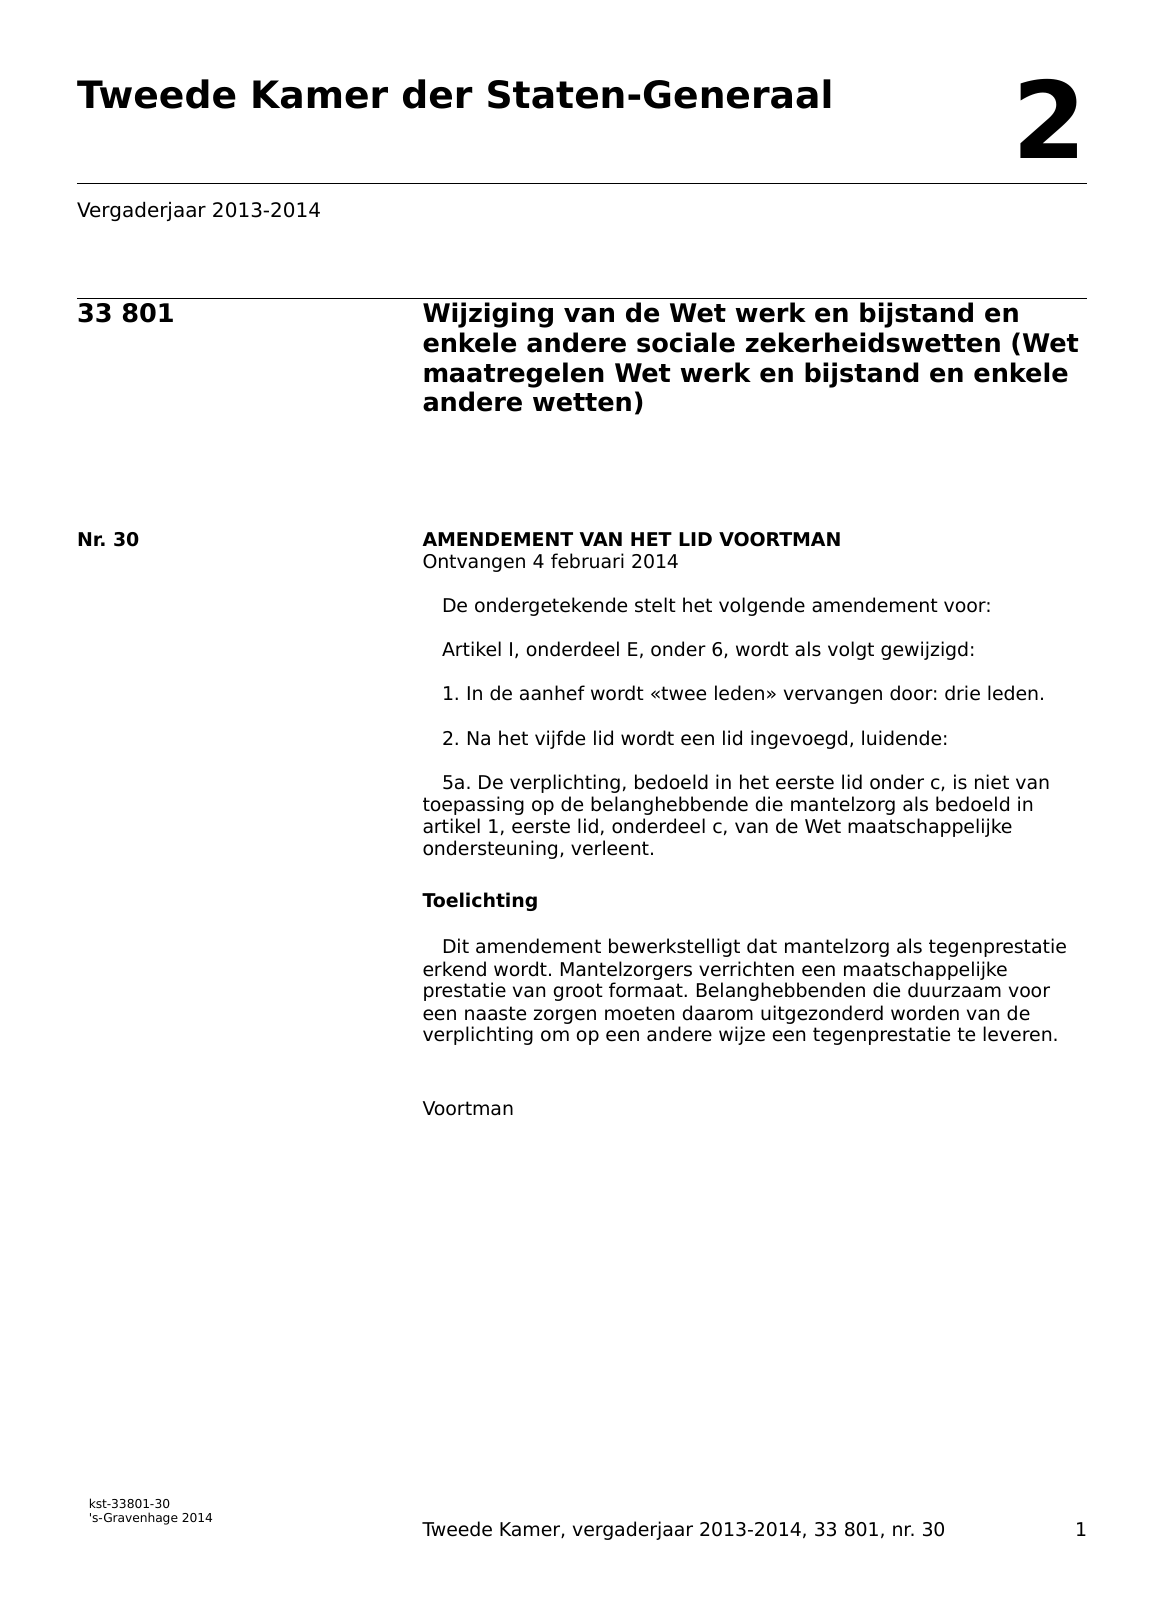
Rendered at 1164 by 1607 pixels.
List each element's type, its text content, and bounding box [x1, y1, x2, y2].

text Voortman [422, 1076, 1087, 1120]
text Artikel I, onderdeel E, onder 6, wordt als volgt gewijzigd: [422, 639, 1087, 661]
text kst-33801-30 [88, 1497, 323, 1511]
text 2. Na het vijfde lid wordt een lid ingevoegd, luidende: [422, 727, 1087, 749]
table_header 2 [886, 59, 1087, 183]
text 5a. De verplichting, bedoeld in het eerste lid onder c, is niet van toepassing op de belanghebbende die mantelzorg als bedoeld in artikel 1, eerste lid, onderdeel c, van de Wet maatschappelijke ondersteuning, verleent. [422, 772, 1087, 859]
text Ontvangen 4 februari 2014 [422, 551, 1087, 573]
text De ondergetekende stelt het volgende amendement voor: [422, 595, 1087, 617]
text 1. In de aanhef wordt «twee leden» vervangen door: drie leden. [422, 683, 1087, 705]
table_cell Vergaderjaar 2013-2014 [77, 184, 1087, 298]
text 's-Gravenhage 2014 [88, 1511, 323, 1525]
subtitle 33 801 Wijziging van de Wet werk en bijstand en enkele andere sociale zekerheidswetten (Wet maatregelen Wet werk en bijstand en enkele andere wetten) [77, 299, 1087, 418]
text Dit amendement bewerkstelligt dat mantelzorg als tegenprestatie erkend wordt. Mantelzorgers verrichten een maatschappelijke prestatie van groot formaat. Belanghebbenden die duurzaam voor een naaste zorgen moeten daarom uitgezonderd worden van de verplichting om op een andere wijze een tegenprestatie te leveren. [422, 936, 1087, 1046]
subtitle Nr. 30 AMENDEMENT VAN HET LID VOORTMAN [77, 529, 1087, 551]
subtitle Toelichting [422, 889, 1087, 911]
table_header Tweede Kamer der Staten-Generaal [77, 59, 886, 183]
